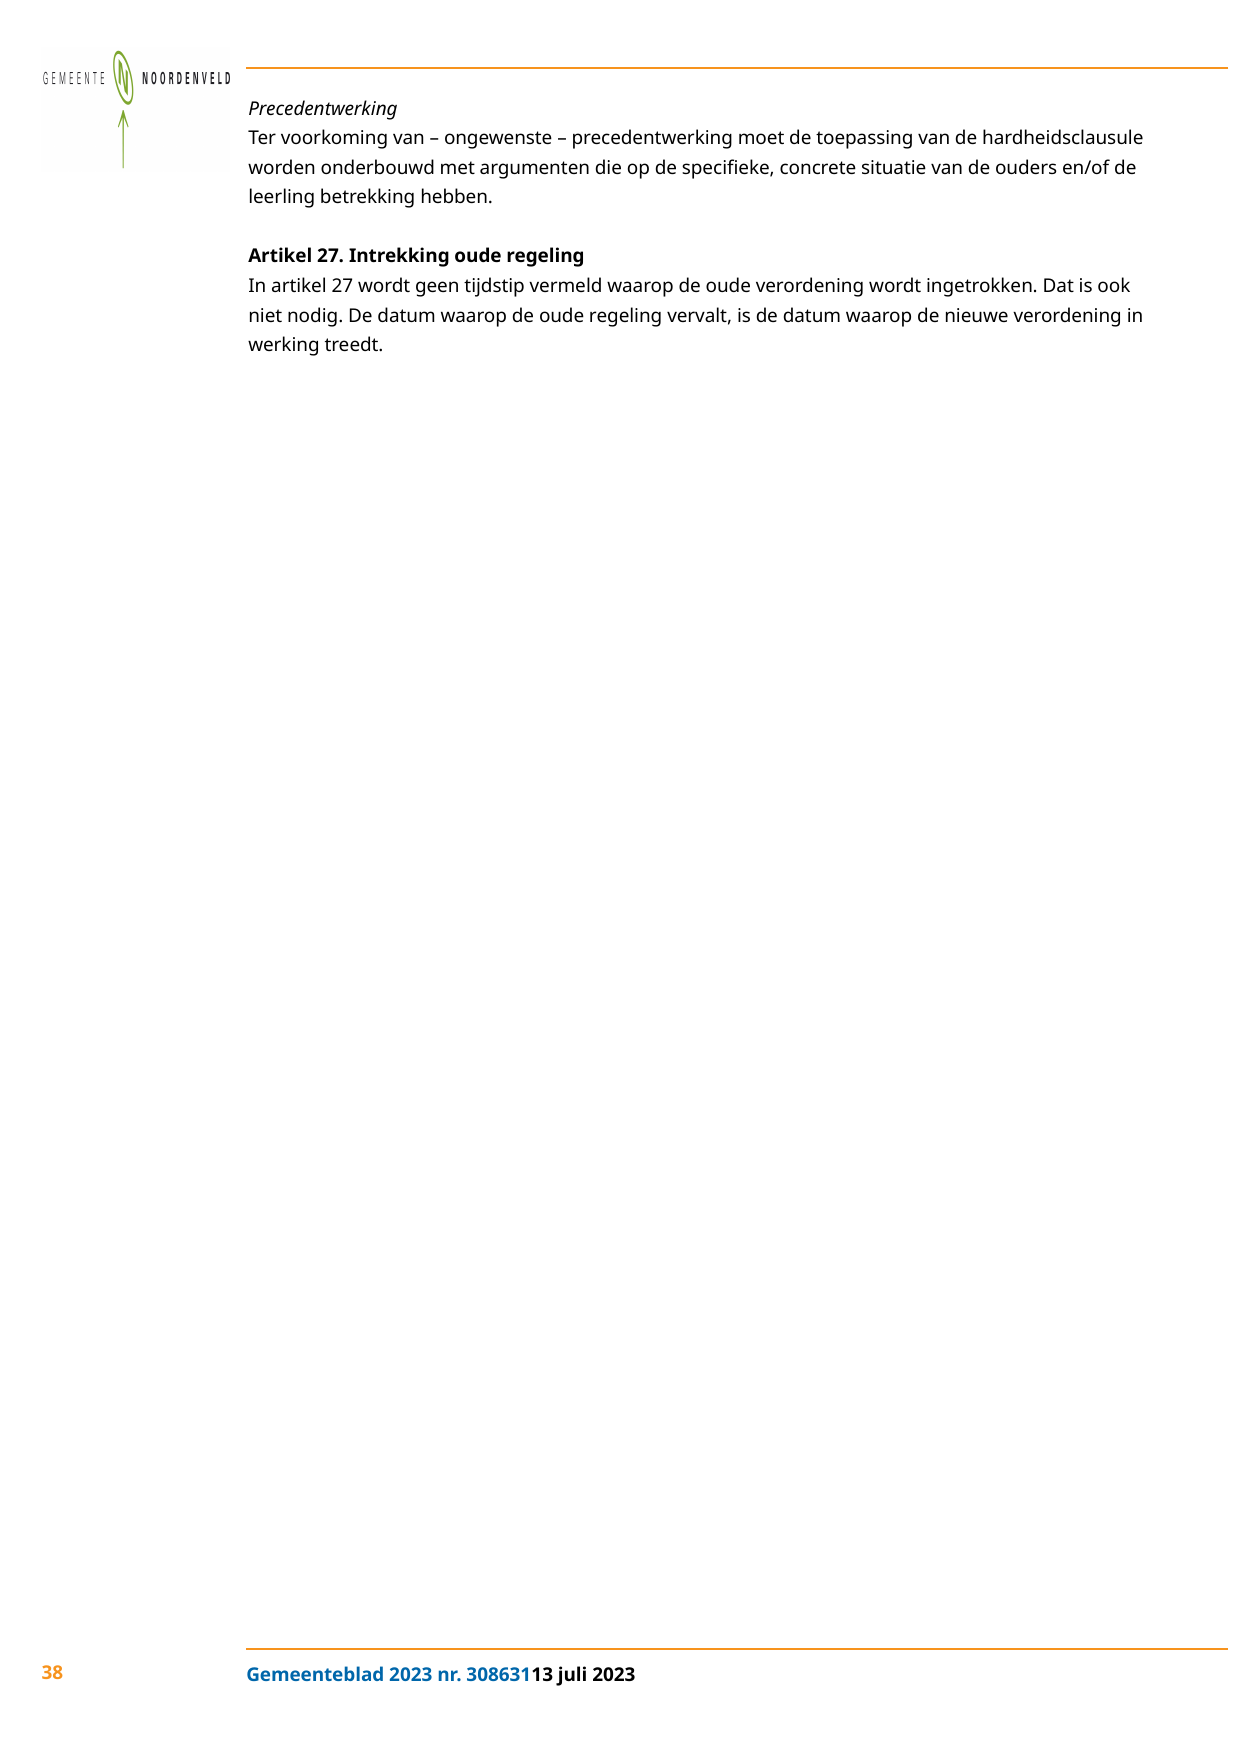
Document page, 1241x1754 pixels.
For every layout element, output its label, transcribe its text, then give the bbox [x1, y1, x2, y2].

text Ter voorkoming van – ongewenste – precedentwerking moet de toepassing van de hardheidsclausule worden onderbouwd met argumenten die op de specifieke, concrete situatie van de ouders en/of de leerling betrekking hebben. [248, 124, 1152, 209]
text In artikel 27 wordt geen tijdstip vermeld waarop de oude verordening wordt ingetrokken. Dat is ook niet nodig. De datum waarop de oude regeling vervalt, is de datum waarop de nieuwe verordening in werking treedt. [248, 272, 1152, 357]
text Artikel 27. Intrekking oude regeling [248, 243, 1152, 268]
text Precedentwerking [248, 95, 1152, 121]
picture [41, 47, 231, 172]
